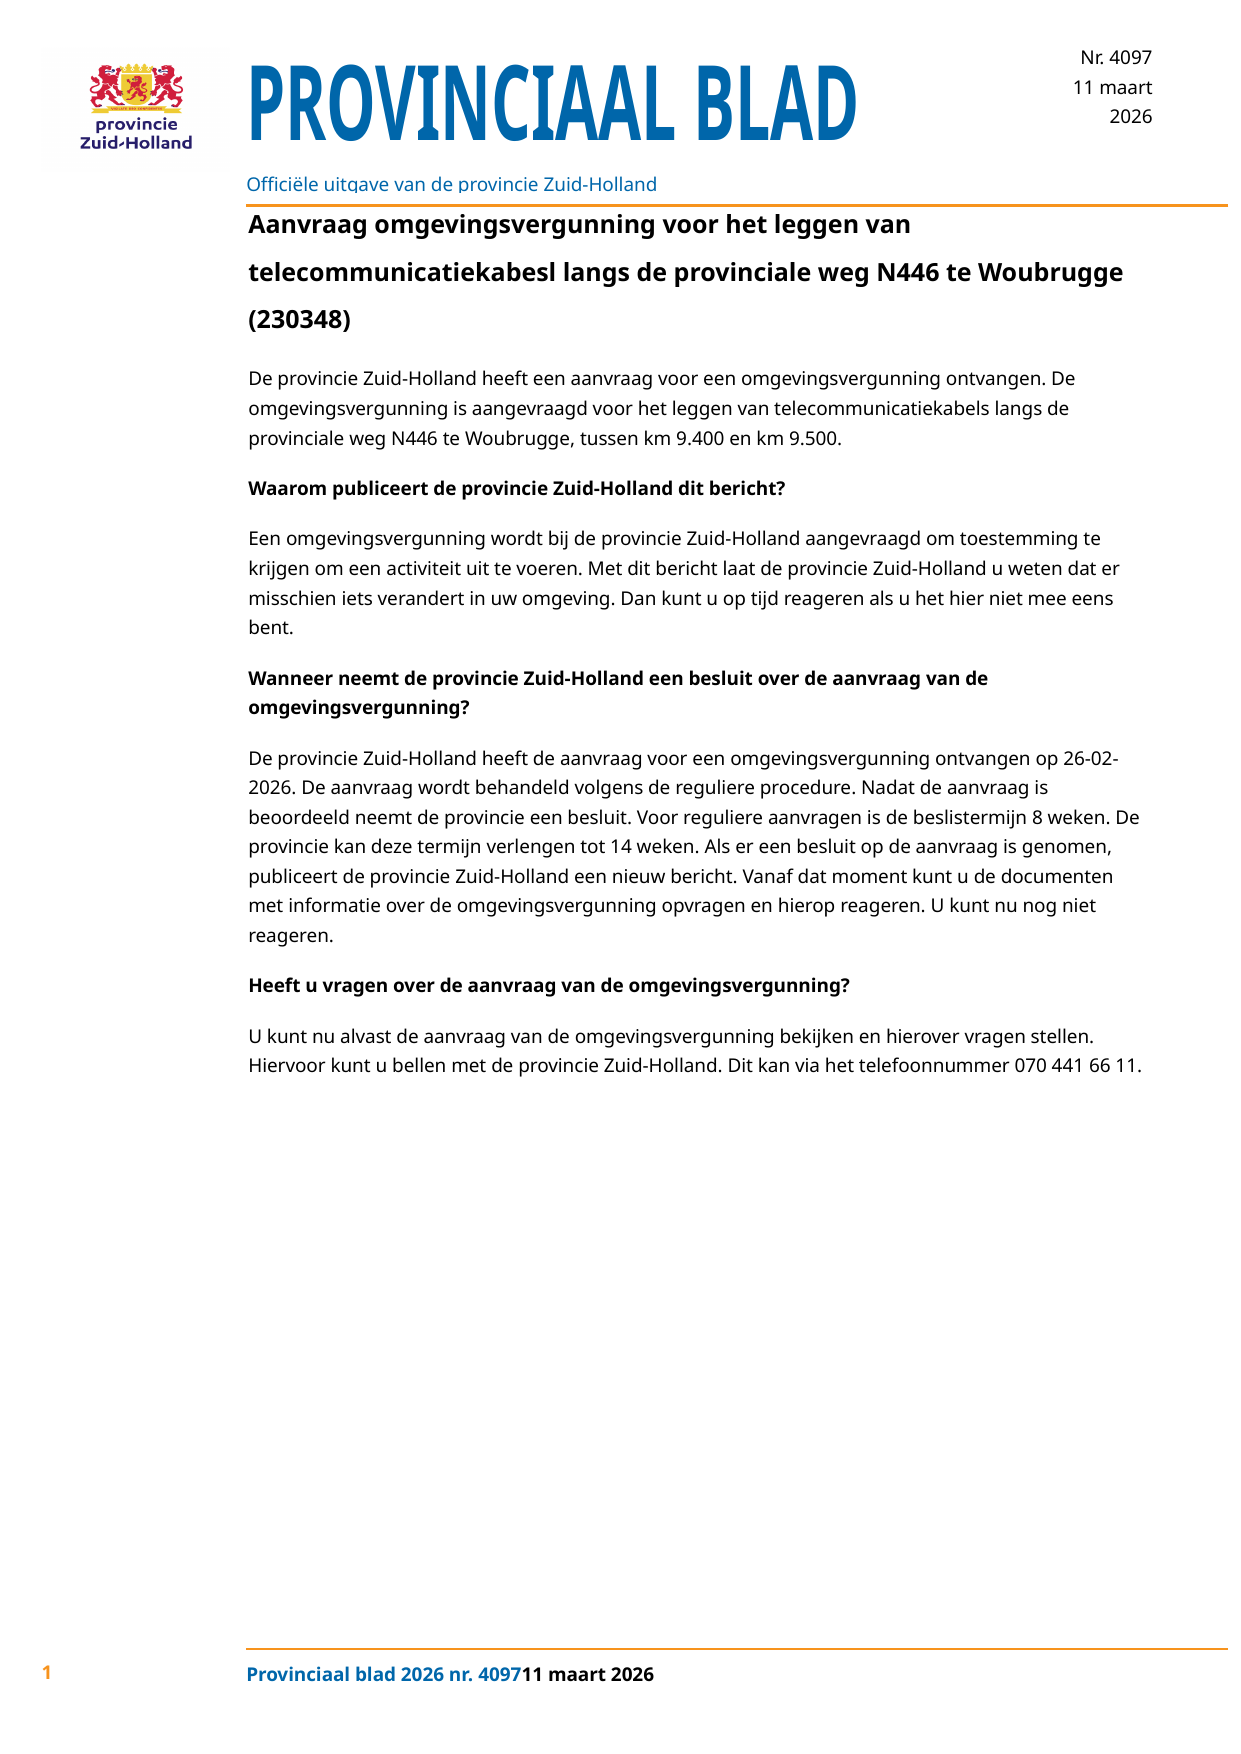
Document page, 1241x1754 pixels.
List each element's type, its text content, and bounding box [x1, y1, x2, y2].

text Een omgevingsvergunning wordt bij de provincie Zuid-Holland aangevraagd om toestemming te krijgen om een activiteit uit te voeren. Met dit bericht laat de provincie Zuid-Holland u weten dat er misschien iets verandert in uw omgeving. Dan kunt u op tijd reageren als u het hier niet mee eens bent. [248, 526, 1152, 640]
text Waarom publiceert de provincie Zuid-Holland dit bericht? [248, 475, 1152, 501]
text Wanneer neemt de provincie Zuid-Holland een besluit over de aanvraag van de omgevingsvergunning? [248, 665, 1152, 720]
picture [41, 47, 231, 172]
text U kunt nu alvast de aanvraag van de omgevingsvergunning bekijken en hierover vragen stellen. Hiervoor kunt u bellen met de provincie Zuid-Holland. Dit kan via het telefoonnummer 070 441 66 11. [248, 1023, 1152, 1078]
text De provincie Zuid-Holland heeft de aanvraag voor een omgevingsvergunning ontvangen op 26-02-2026. De aanvraag wordt behandeld volgens de reguliere procedure. Nadat de aanvraag is beoordeeld neemt de provincie een besluit. Voor reguliere aanvragen is de beslistermijn 8 weken. De provincie kan deze termijn verlengen tot 14 weken. Als er een besluit op de aanvraag is genomen, publiceert de provincie Zuid-Holland een nieuw bericht. Vanaf dat moment kunt u de documenten met informatie over de omgevingsvergunning opvragen en hierop reageren. U kunt nu nog niet reageren. [248, 745, 1152, 948]
text Heeft u vragen over de aanvraag van de omgevingsvergunning? [248, 973, 1152, 998]
text Aanvraag omgevingsvergunning voor het leggen van telecommunicatiekabesl langs de provinciale weg N446 te Woubrugge (230348) [248, 207, 1152, 336]
text De provincie Zuid-Holland heeft een aanvraag voor een omgevingsvergunning ontvangen. De omgevingsvergunning is aangevraagd voor het leggen van telecommunicatiekabels langs de provinciale weg N446 te Woubrugge, tussen km 9.400 en km 9.500. [248, 366, 1152, 450]
